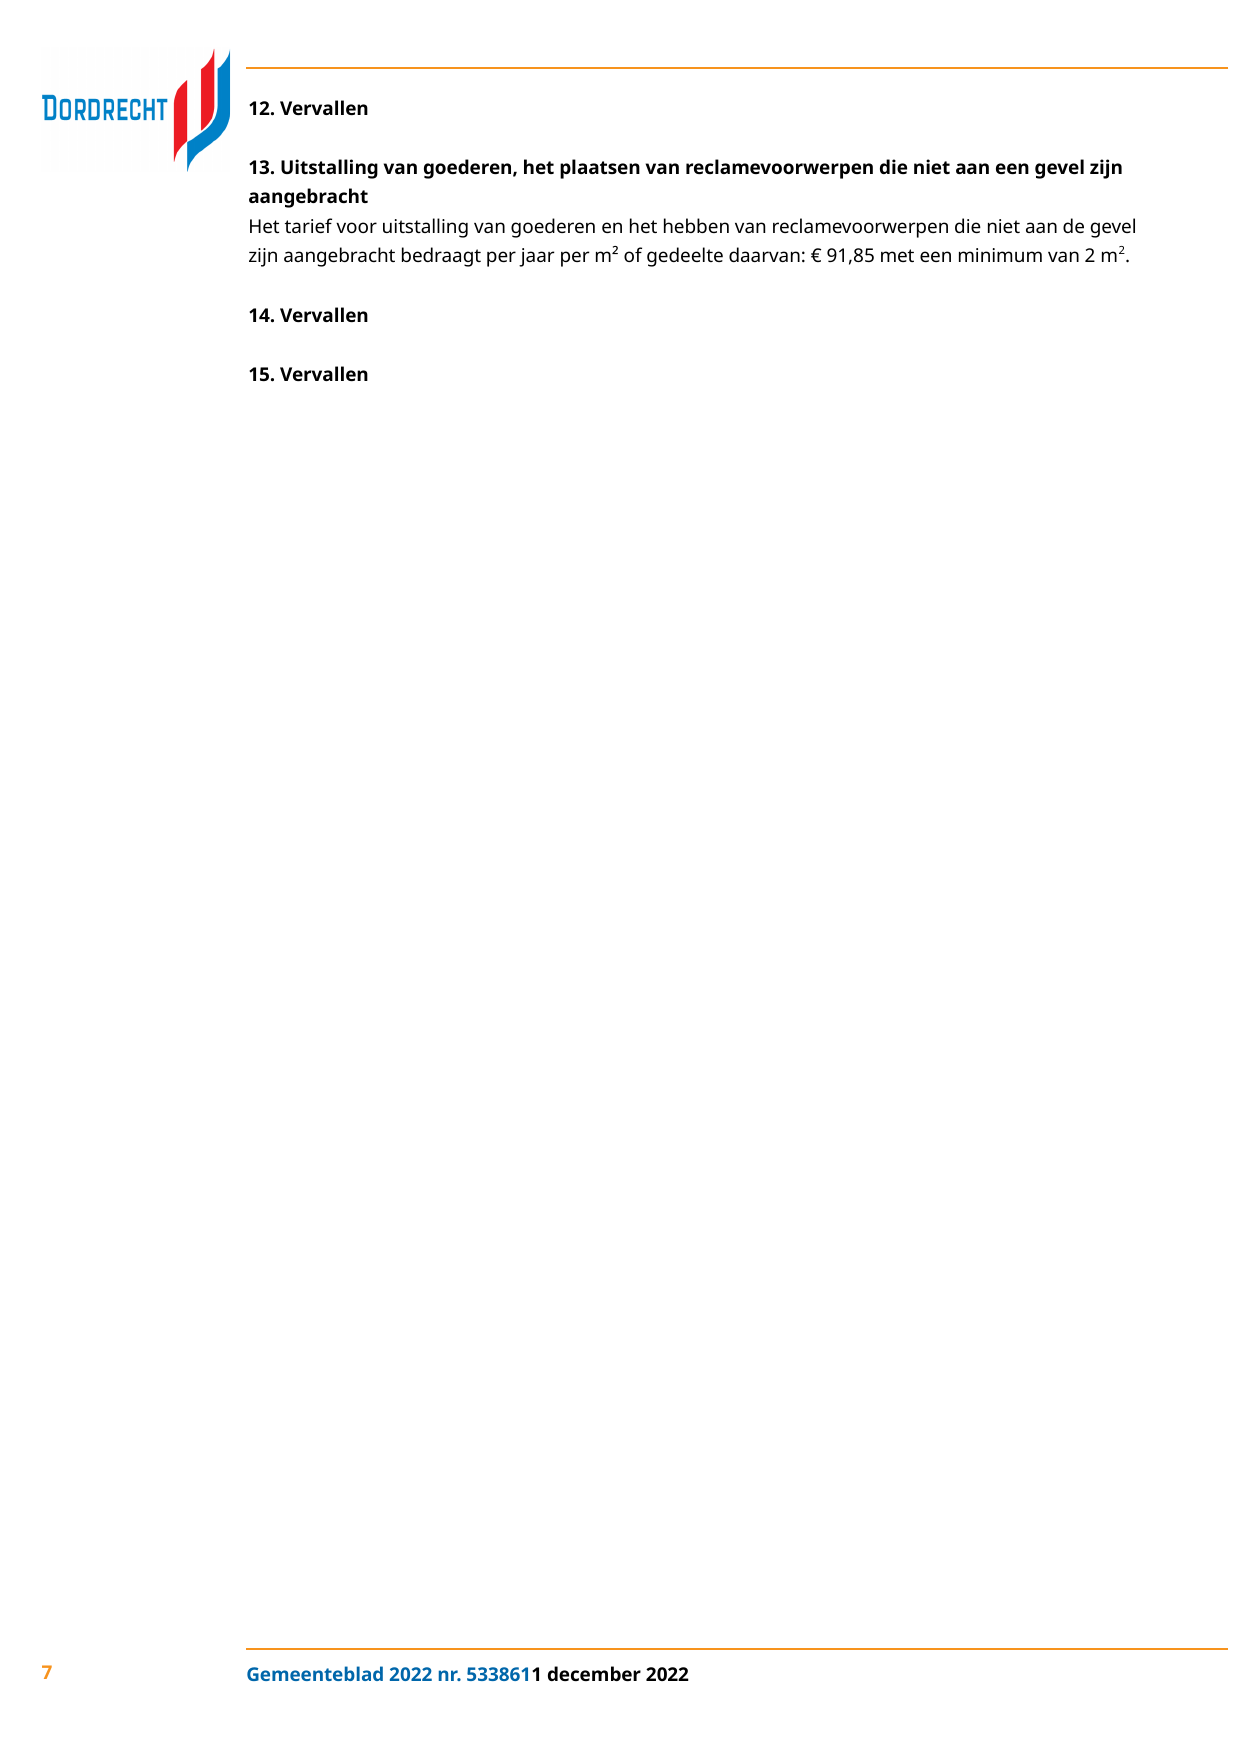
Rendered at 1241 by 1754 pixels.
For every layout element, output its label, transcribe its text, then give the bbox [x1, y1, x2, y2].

text 15. Vervallen [248, 361, 1152, 387]
text 14. Vervallen [248, 302, 1152, 328]
text 12. Vervallen [248, 95, 1152, 121]
picture [41, 47, 231, 172]
text 13. Uitstalling van goederen, het plaatsen van reclamevoorwerpen die niet aan een gevel zijn aangebracht [248, 154, 1152, 209]
text Het tarief voor uitstalling van goederen en het hebben van reclamevoorwerpen die niet aan de gevel zijn aangebracht bedraagt per jaar per m² of gedeelte daarvan: € 91,85 met een minimum van 2 m2. [248, 213, 1152, 268]
